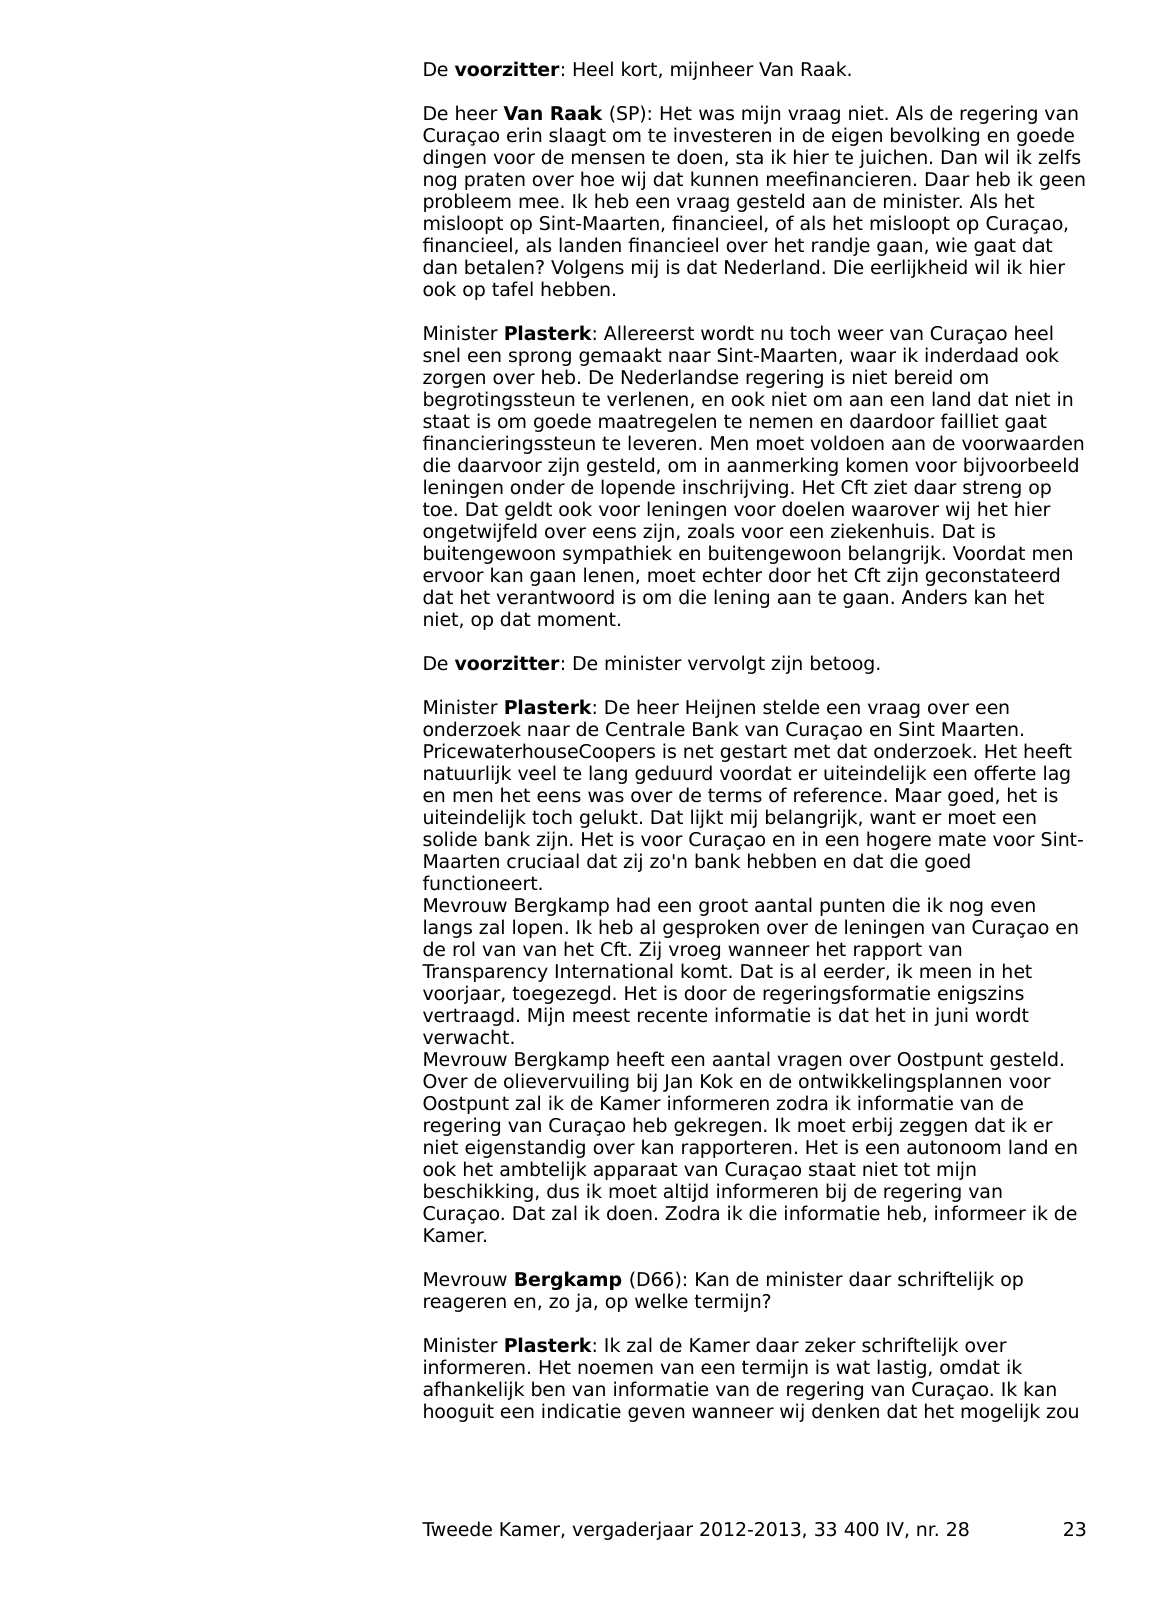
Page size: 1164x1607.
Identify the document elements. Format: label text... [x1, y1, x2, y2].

text Minister Plasterk: De heer Heijnen stelde een vraag over een onderzoek naar de Centrale Bank van Curaçao en Sint Maarten. PricewaterhouseCoopers is net gestart met dat onderzoek. Het heeft natuurlijk veel te lang geduurd voordat er uiteindelijk een offerte lag en men het eens was over de terms of reference. Maar goed, het is uiteindelijk toch gelukt. Dat lijkt mij belangrijk, want er moet een solide bank zijn. Het is voor Curaçao en in een hogere mate voor Sint-Maarten cruciaal dat zij zo'n bank hebben en dat die goed functioneert. [422, 697, 1087, 895]
text Minister Plasterk: Allereerst wordt nu toch weer van Curaçao heel snel een sprong gemaakt naar Sint-Maarten, waar ik inderdaad ook zorgen over heb. De Nederlandse regering is niet bereid om begrotingssteun te verlenen, en ook niet om aan een land dat niet in staat is om goede maatregelen te nemen en daardoor failliet gaat financieringssteun te leveren. Men moet voldoen aan de voorwaarden die daarvoor zijn gesteld, om in aanmerking komen voor bijvoorbeeld leningen onder de lopende inschrijving. Het Cft ziet daar streng op toe. Dat geldt ook voor leningen voor doelen waarover wij het hier ongetwijfeld over eens zijn, zoals voor een ziekenhuis. Dat is buitengewoon sympathiek en buitengewoon belangrijk. Voordat men ervoor kan gaan lenen, moet echter door het Cft zijn geconstateerd dat het verantwoord is om die lening aan te gaan. Anders kan het niet, op dat moment. [422, 323, 1087, 631]
text Mevrouw Bergkamp (D66): Kan de minister daar schriftelijk op reageren en, zo ja, op welke termijn? [422, 1269, 1087, 1313]
text De voorzitter: De minister vervolgt zijn betoog. [422, 653, 1087, 675]
text Mevrouw Bergkamp heeft een aantal vragen over Oostpunt gesteld. Over de olievervuiling bij Jan Kok en de ontwikkelingsplannen voor Oostpunt zal ik de Kamer informeren zodra ik informatie van de regering van Curaçao heb gekregen. Ik moet erbij zeggen dat ik er niet eigenstandig over kan rapporteren. Het is een autonoom land en ook het ambtelijk apparaat van Curaçao staat niet tot mijn beschikking, dus ik moet altijd informeren bij de regering van Curaçao. Dat zal ik doen. Zodra ik die informatie heb, informeer ik de Kamer. [422, 1049, 1087, 1247]
text De heer Van Raak (SP): Het was mijn vraag niet. Als de regering van Curaçao erin slaagt om te investeren in de eigen bevolking en goede dingen voor de mensen te doen, sta ik hier te juichen. Dan wil ik zelfs nog praten over hoe wij dat kunnen meefinancieren. Daar heb ik geen probleem mee. Ik heb een vraag gesteld aan de minister. Als het misloopt op Sint-Maarten, financieel, of als het misloopt op Curaçao, financieel, als landen financieel over het randje gaan, wie gaat dat dan betalen? Volgens mij is dat Nederland. Die eerlijkheid wil ik hier ook op tafel hebben. [422, 103, 1087, 301]
text De voorzitter: Heel kort, mijnheer Van Raak. [422, 59, 1087, 81]
text Mevrouw Bergkamp had een groot aantal punten die ik nog even langs zal lopen. Ik heb al gesproken over de leningen van Curaçao en de rol van van het Cft. Zij vroeg wanneer het rapport van Transparency International komt. Dat is al eerder, ik meen in het voorjaar, toegezegd. Het is door de regeringsformatie enigszins vertraagd. Mijn meest recente informatie is dat het in juni wordt verwacht. [422, 895, 1087, 1049]
text Minister Plasterk: Ik zal de Kamer daar zeker schriftelijk over informeren. Het noemen van een termijn is wat lastig, omdat ik afhankelijk ben van informatie van de regering van Curaçao. Ik kan hooguit een indicatie geven wanneer wij denken dat het mogelijk zou [422, 1335, 1087, 1423]
